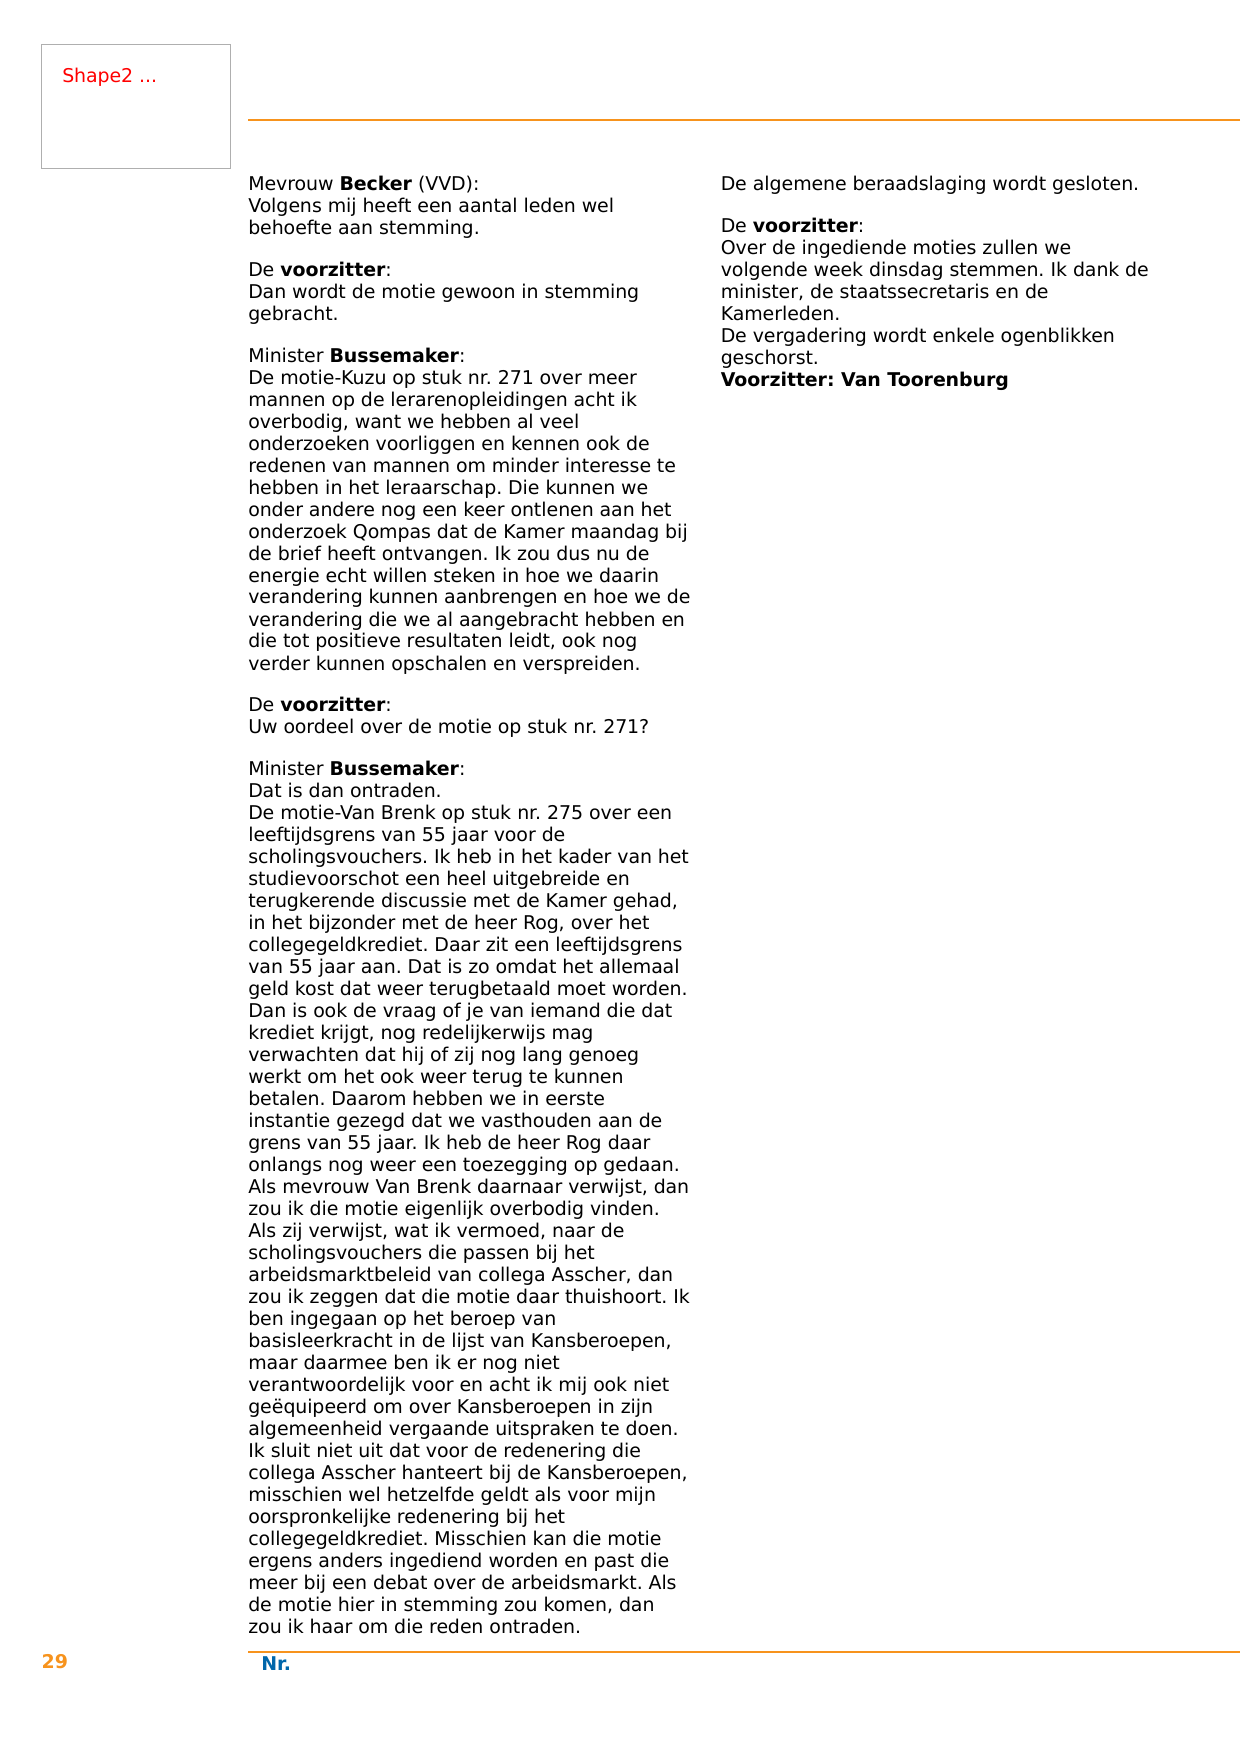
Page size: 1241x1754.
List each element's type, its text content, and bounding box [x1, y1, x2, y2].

text De voorzitter: [248, 259, 691, 281]
text Uw oordeel over de motie op stuk nr. 271? [248, 716, 691, 738]
text De algemene beraadslaging wordt gesloten. [721, 173, 1163, 195]
text Minister Bussemaker: [248, 758, 691, 780]
text Dat is dan ontraden. [248, 780, 691, 802]
text De vergadering wordt enkele ogenblikken geschorst. [721, 325, 1163, 369]
text De motie-Kuzu op stuk nr. 271 over meer mannen op de lerarenopleidingen acht ik overbodig, want we hebben al veel onderzoeken voorliggen en kennen ook de redenen van mannen om minder interesse te hebben in het leraarschap. Die kunnen we onder andere nog een keer ontlenen aan het onderzoek Qompas dat de Kamer maandag bij de brief heeft ontvangen. Ik zou dus nu de energie echt willen steken in hoe we daarin verandering kunnen aanbrengen en hoe we de verandering die we al aangebracht hebben en die tot positieve resultaten leidt, ook nog verder kunnen opschalen en verspreiden. [248, 367, 691, 674]
text Mevrouw Becker (VVD): [248, 173, 691, 195]
text De motie-Van Brenk op stuk nr. 275 over een leeftijdsgrens van 55 jaar voor de scholingsvouchers. Ik heb in het kader van het studievoorschot een heel uitgebreide en terugkerende discussie met de Kamer gehad, in het bijzonder met de heer Rog, over het collegegeldkrediet. Daar zit een leeftijdsgrens van 55 jaar aan. Dat is zo omdat het allemaal geld kost dat weer terugbetaald moet worden. Dan is ook de vraag of je van iemand die dat krediet krijgt, nog redelijkerwijs mag verwachten dat hij of zij nog lang genoeg werkt om het ook weer terug te kunnen betalen. Daarom hebben we in eerste instantie gezegd dat we vasthouden aan de grens van 55 jaar. Ik heb de heer Rog daar onlangs nog weer een toezegging op gedaan. Als mevrouw Van Brenk daarnaar verwijst, dan zou ik die motie eigenlijk overbodig vinden. Als zij verwijst, wat ik vermoed, naar de scholingsvouchers die passen bij het arbeidsmarktbeleid van collega Asscher, dan zou ik zeggen dat die motie daar thuishoort. Ik ben ingegaan op het beroep van basisleerkracht in de lijst van Kansberoepen, maar daarmee ben ik er nog niet verantwoordelijk voor en acht ik mij ook niet geëquipeerd om over Kansberoepen in zijn algemeenheid vergaande uitspraken te doen. Ik sluit niet uit dat voor de redenering die collega Asscher hanteert bij de Kansberoepen, misschien wel hetzelfde geldt als voor mijn oorspronkelijke redenering bij het collegegeldkrediet. Misschien kan die motie ergens anders ingediend worden en past die meer bij een debat over de arbeidsmarkt. Als de motie hier in stemming zou komen, dan zou ik haar om die reden ontraden. [248, 802, 691, 1637]
text Dan wordt de motie gewoon in stemming gebracht. [248, 281, 691, 325]
text Volgens mij heeft een aantal leden wel behoefte aan stemming. [248, 195, 691, 239]
text Minister Bussemaker: [248, 345, 691, 367]
text Over de ingediende moties zullen we volgende week dinsdag stemmen. Ik dank de minister, de staatssecretaris en de Kamerleden. [721, 237, 1163, 325]
text De voorzitter: [248, 694, 691, 716]
text Voorzitter: Van Toorenburg [721, 369, 1163, 391]
text De voorzitter: [721, 215, 1163, 237]
